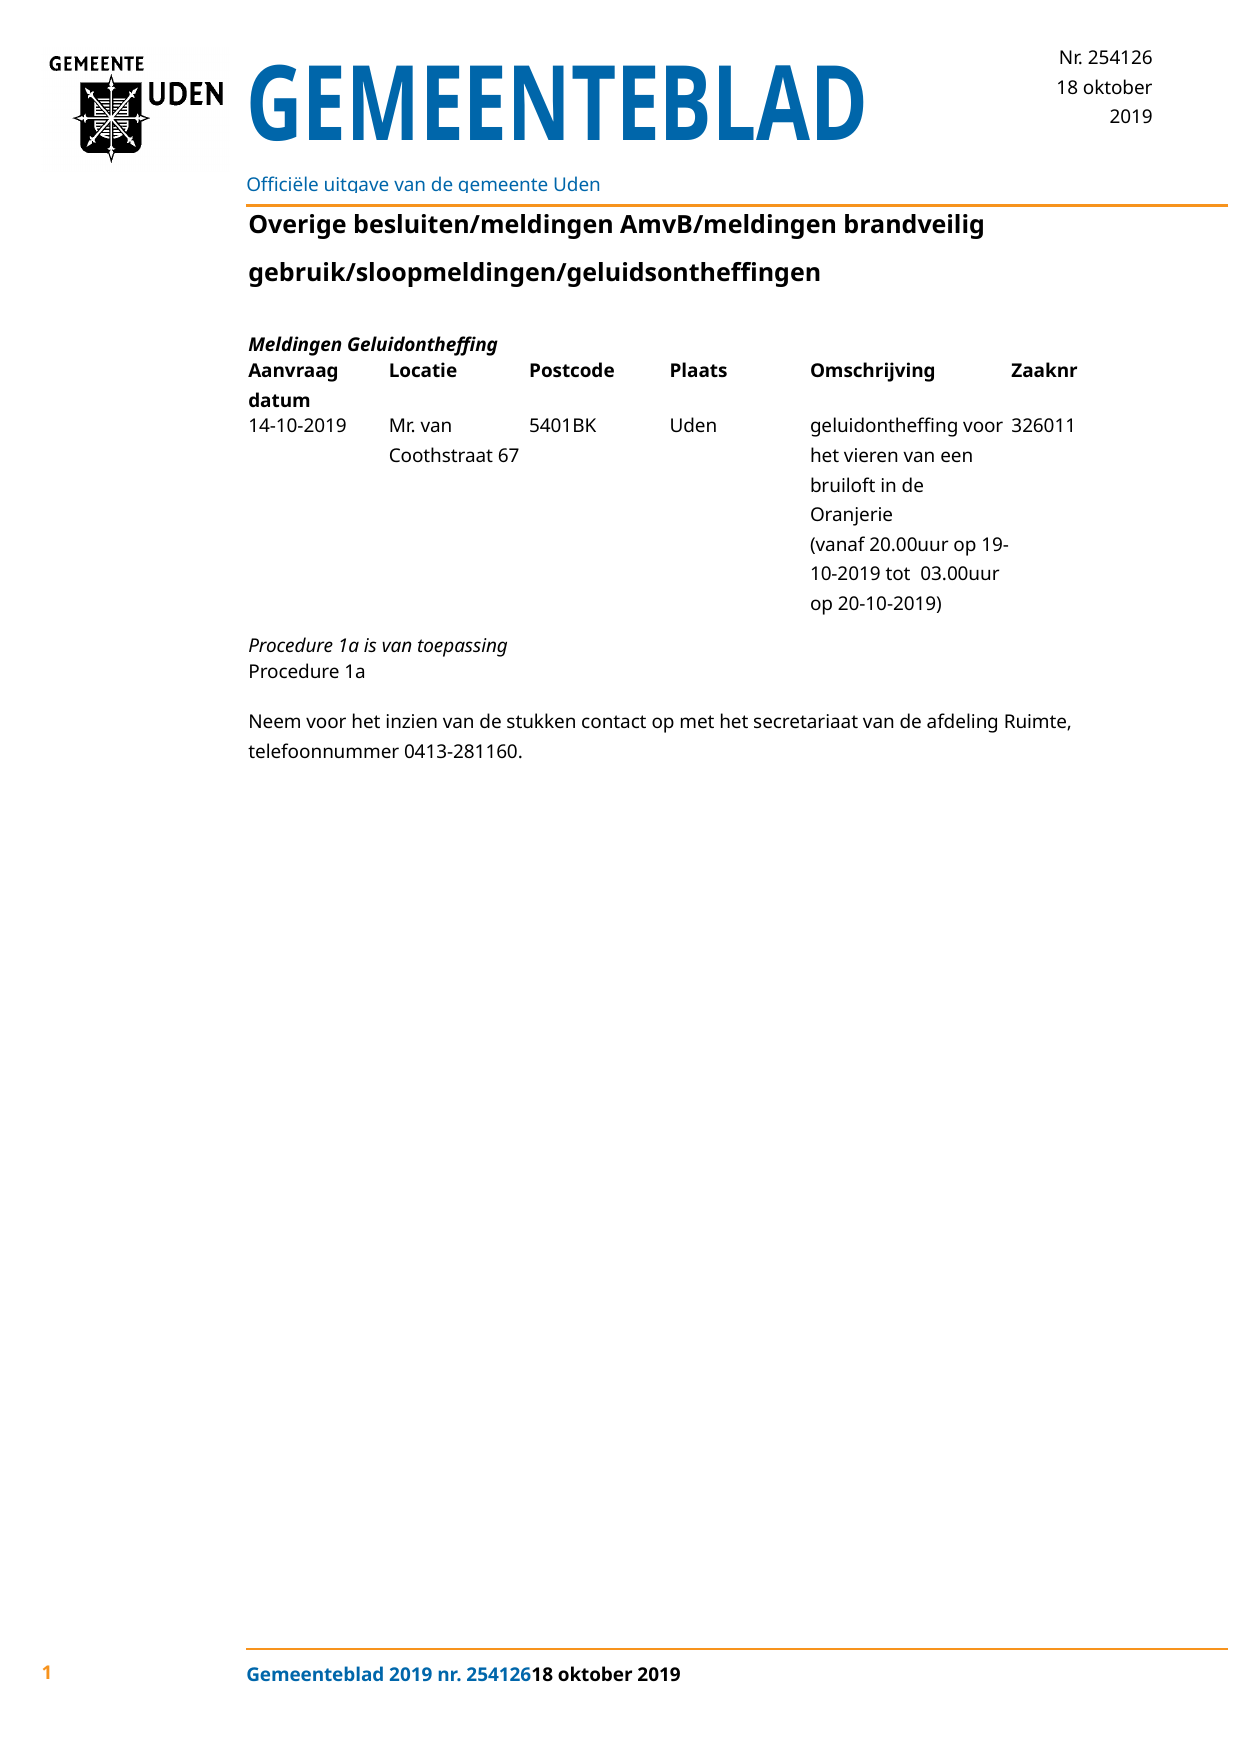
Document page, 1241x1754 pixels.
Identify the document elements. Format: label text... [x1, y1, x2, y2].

table_header Omschrijving [810, 357, 1011, 413]
table_cell 326011 [1011, 413, 1152, 616]
table_cell geluidontheffing voor het vieren van een bruiloft in de Oranjerie (vanaf 20.00uur op 19-10-2019 tot 03.00uur op 20-10-2019) [810, 413, 1011, 616]
text Procedure 1a [248, 658, 1152, 684]
picture [41, 47, 231, 172]
table_header Aanvraag datum [248, 357, 388, 413]
table_header Locatie [389, 357, 529, 413]
text Neem voor het inzien van de stukken contact op met het secretariaat van de afdeling Ruimte, telefoonnummer 0413-281160. [248, 709, 1152, 764]
table_cell 14-10-2019 [248, 413, 388, 616]
text Meldingen Geluidontheffing [248, 331, 1152, 357]
table_cell 5401BK [529, 413, 669, 616]
table_header Postcode [529, 357, 669, 413]
table_header Plaats [669, 357, 810, 413]
table_header Zaaknr [1011, 357, 1152, 413]
table_cell Mr. van Coothstraat 67 [389, 413, 529, 616]
table_cell Uden [669, 413, 810, 616]
text Procedure 1a is van toepassing [248, 633, 1152, 658]
text Overige besluiten/meldingen AmvB/meldingen brandveilig gebruik/sloopmeldingen/geluidsontheffingen [248, 207, 1152, 288]
